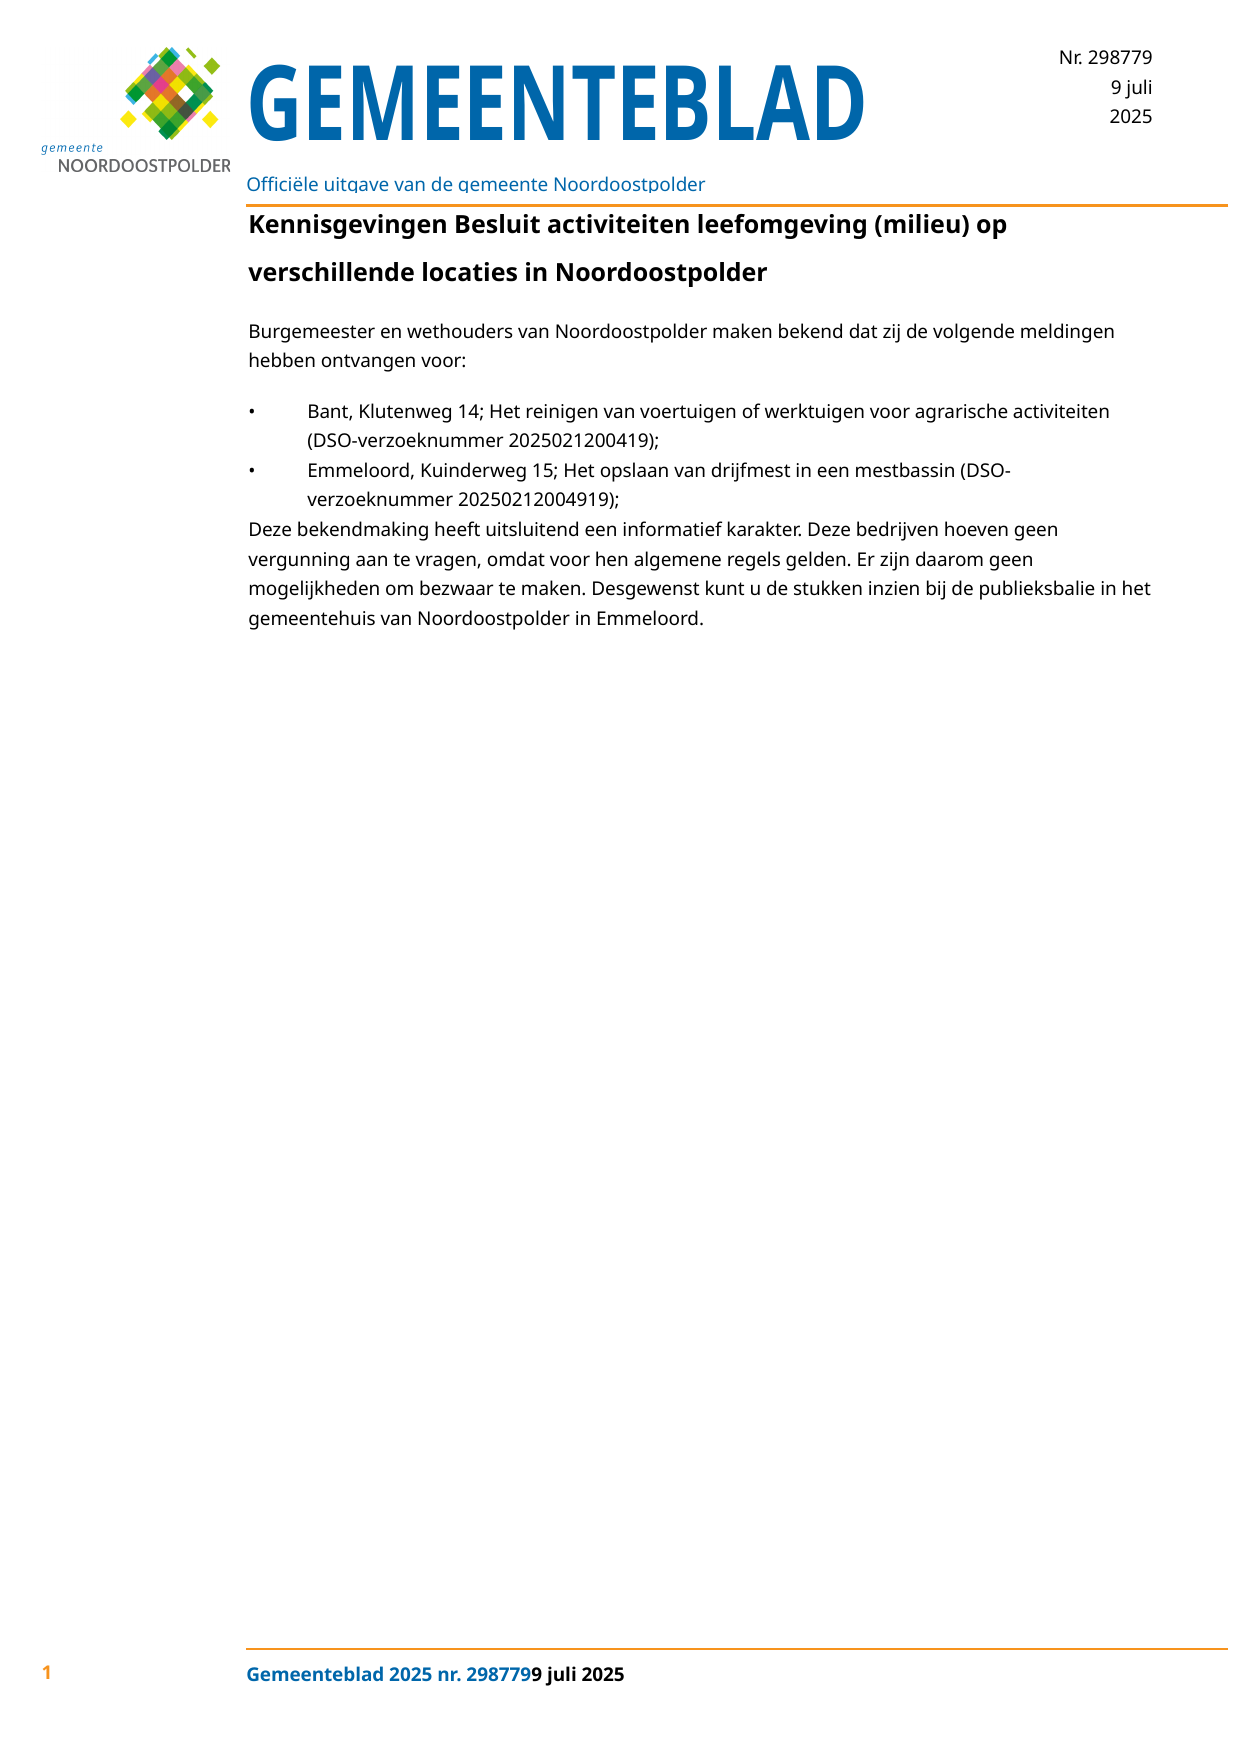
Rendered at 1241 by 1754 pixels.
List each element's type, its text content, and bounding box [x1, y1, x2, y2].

list Bant, Klutenweg 14; Het reinigen van voertuigen of werktuigen voor agrarische activiteiten (DSO-verzoeknummer 2025021200419); [248, 398, 1152, 453]
text Burgemeester en wethouders van Noordoostpolder maken bekend dat zij de volgende meldingen hebben ontvangen voor: [248, 318, 1152, 373]
list Emmeloord, Kuinderweg 15; Het opslaan van drijfmest in een mestbassin (DSO-verzoeknummer 20250212004919); [248, 457, 1152, 512]
picture [41, 47, 231, 172]
text Kennisgevingen Besluit activiteiten leefomgeving (milieu) op verschillende locaties in Noordoostpolder [248, 207, 1152, 288]
text Deze bekendmaking heeft uitsluitend een informatief karakter. Deze bedrijven hoeven geen vergunning aan te vragen, omdat voor hen algemene regels gelden. Er zijn daarom geen mogelijkheden om bezwaar te maken. Desgewenst kunt u de stukken inzien bij de publieksbalie in het gemeentehuis van Noordoostpolder in Emmeloord. [248, 516, 1152, 631]
